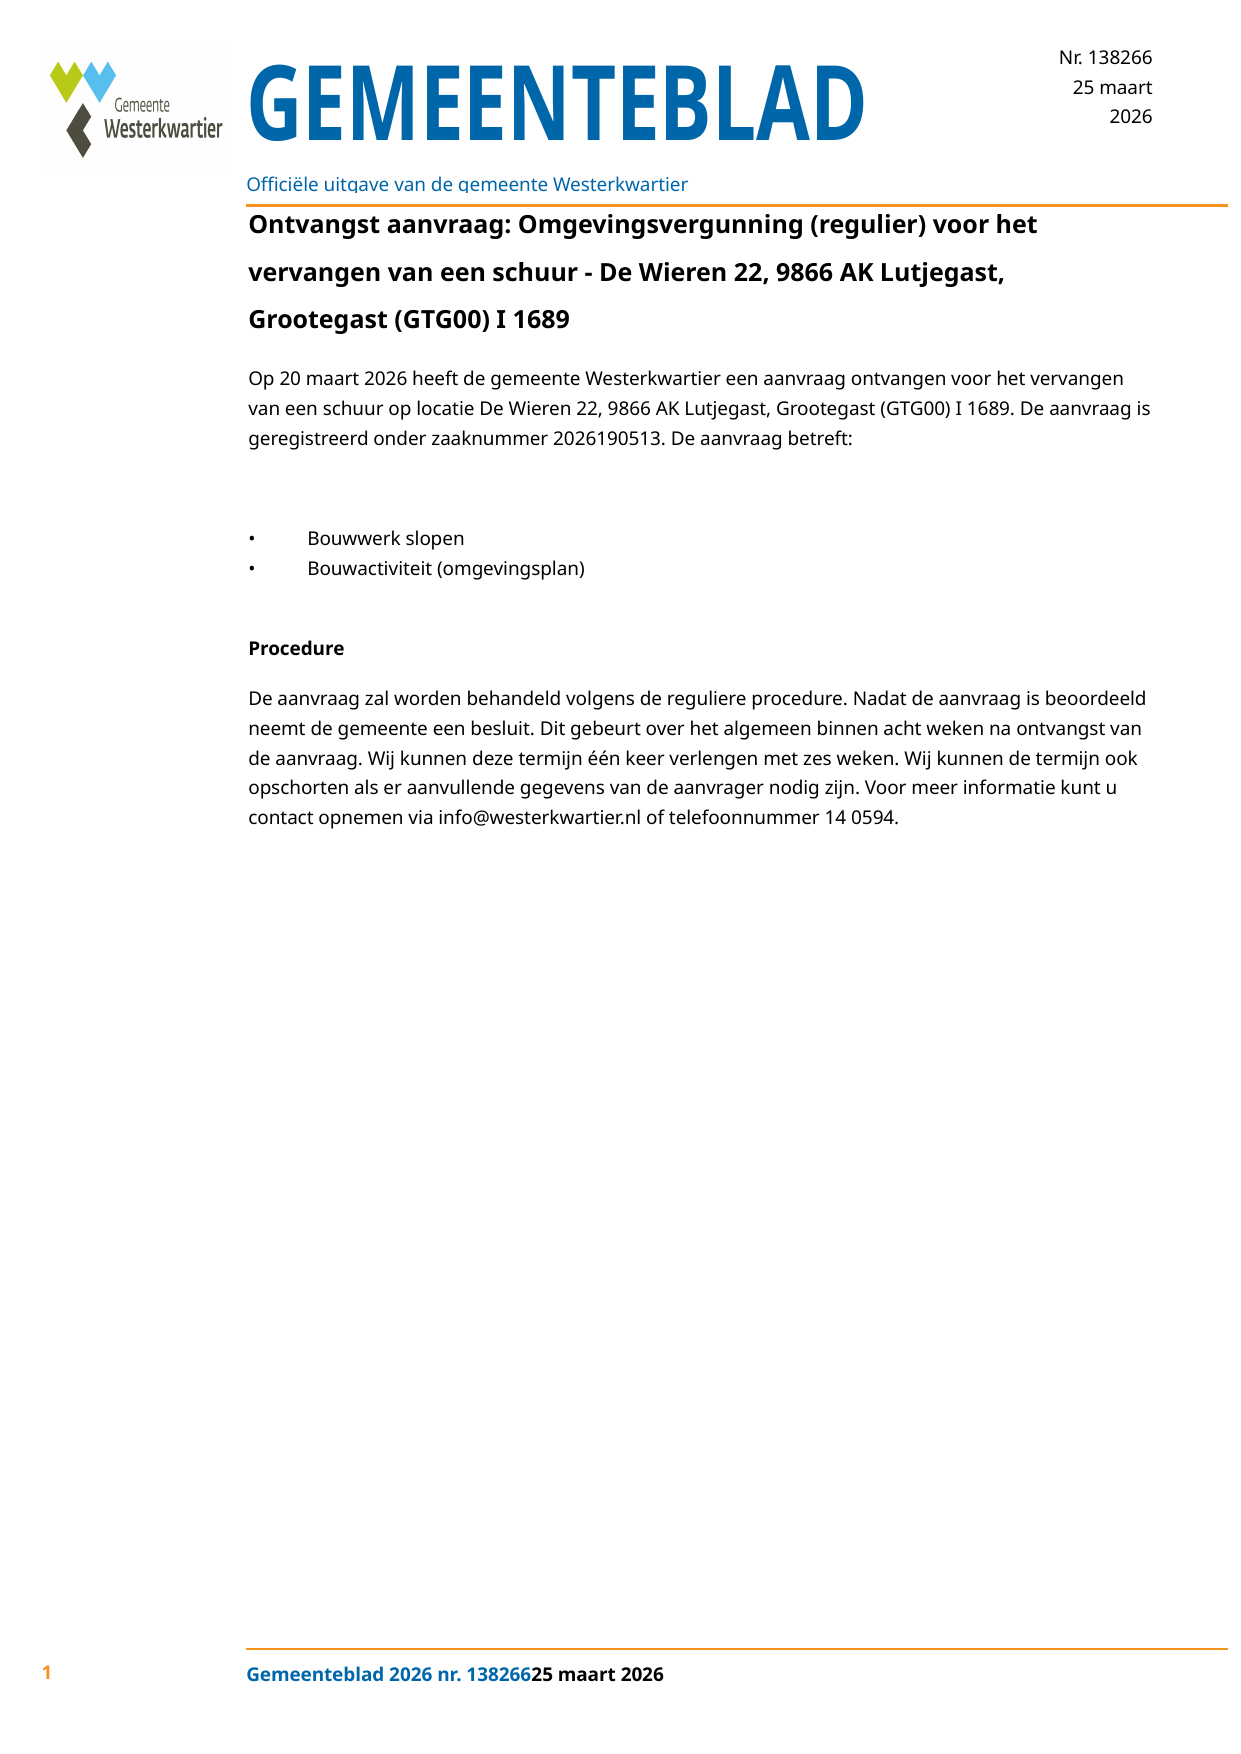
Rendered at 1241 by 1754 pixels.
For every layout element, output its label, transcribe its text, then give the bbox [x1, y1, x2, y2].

text Ontvangst aanvraag: Omgevingsvergunning (regulier) voor het vervangen van een schuur - De Wieren 22, 9866 AK Lutjegast, Grootegast (GTG00) I 1689 [248, 207, 1152, 336]
text Op 20 maart 2026 heeft de gemeente Westerkwartier een aanvraag ontvangen voor het vervangen van een schuur op locatie De Wieren 22, 9866 AK Lutjegast, Grootegast (GTG00) I 1689. De aanvraag is geregistreerd onder zaaknummer 2026190513. De aanvraag betreft: [248, 366, 1152, 450]
text Procedure [248, 635, 1152, 661]
picture [41, 47, 231, 172]
text De aanvraag zal worden behandeld volgens de reguliere procedure. Nadat de aanvraag is beoordeeld neemt de gemeente een besluit. Dit gebeurt over het algemeen binnen acht weken na ontvangst van de aanvraag. Wij kunnen deze termijn één keer verlengen met zes weken. Wij kunnen de termijn ook opschorten als er aanvullende gegevens van de aanvrager nodig zijn. Voor meer informatie kunt u contact opnemen via info@westerkwartier.nl of telefoonnummer 14 0594. [248, 686, 1152, 829]
list Bouwactiviteit (omgevingsplan) [248, 555, 1152, 581]
list Bouwwerk slopen [248, 526, 1152, 551]
